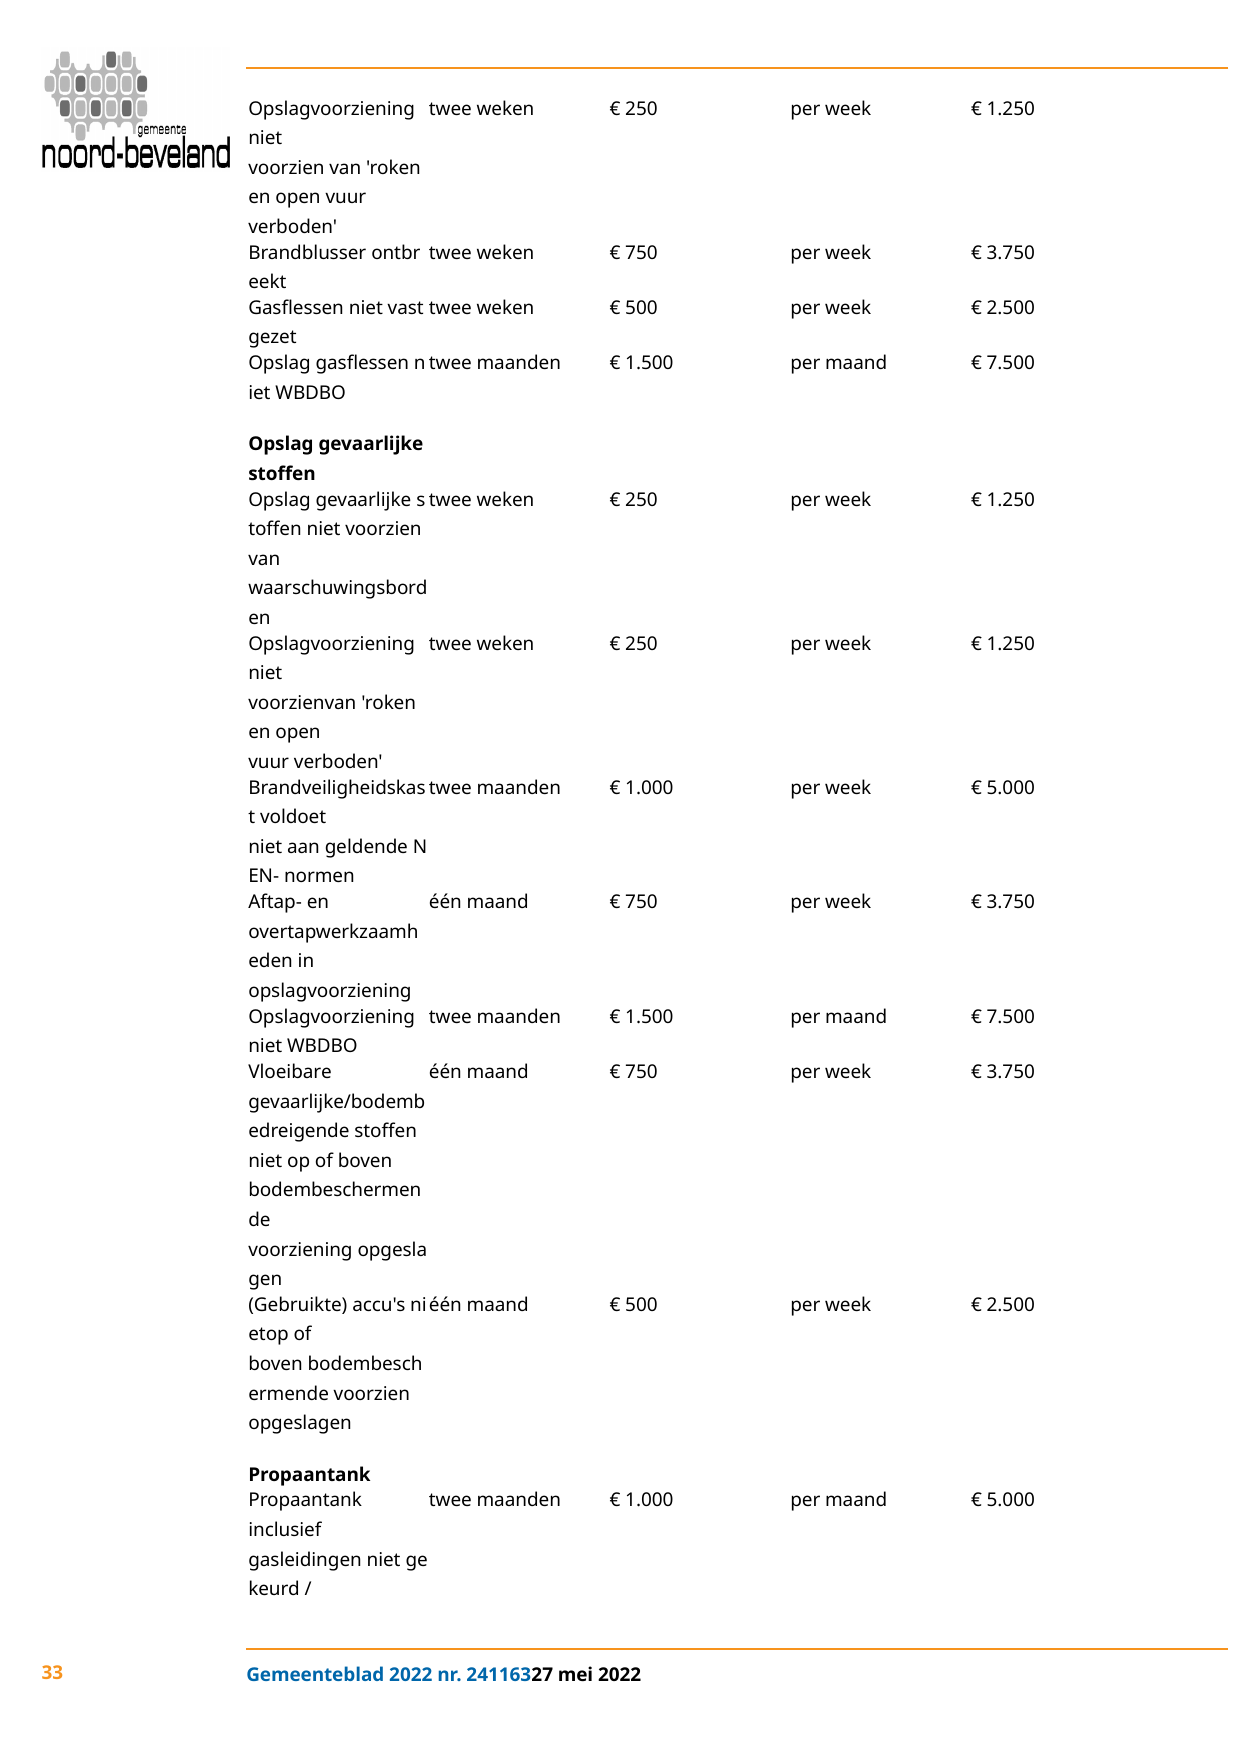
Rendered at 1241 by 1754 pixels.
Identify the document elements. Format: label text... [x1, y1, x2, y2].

table_cell [429, 1435, 609, 1461]
table_cell [971, 405, 1152, 431]
table_cell [248, 405, 429, 431]
table_cell € 1.250 [971, 95, 1152, 239]
table_cell Vloeibare gevaarlijke/bodembedreigende stoffen niet op of boven bodembeschermende voorziening opgeslagen [248, 1058, 429, 1291]
table_cell € 250 [609, 95, 790, 239]
table_cell € 5.000 [971, 774, 1152, 888]
table_cell € 7.500 [971, 1003, 1152, 1058]
table_cell per maand [790, 350, 971, 405]
table_cell € 500 [609, 1291, 790, 1435]
table_cell [790, 1461, 971, 1487]
table_cell [609, 1435, 790, 1461]
table_cell € 3.750 [971, 1058, 1152, 1291]
table_cell per week [790, 294, 971, 349]
table_cell € 1.000 [609, 1487, 790, 1601]
picture [41, 47, 231, 172]
table_cell € 750 [609, 239, 790, 294]
table_cell € 3.750 [971, 239, 1152, 294]
table_cell per week [790, 774, 971, 888]
table_cell € 1.500 [609, 350, 790, 405]
table_cell (Gebruikte) accu's nietop of boven bodembeschermende voorzien opgeslagen [248, 1291, 429, 1435]
table_cell [971, 1461, 1152, 1487]
table_cell [971, 431, 1152, 486]
table_cell € 3.750 [971, 889, 1152, 1003]
table_cell [248, 1435, 429, 1461]
table_cell Gasflessen niet vastgezet [248, 294, 429, 349]
table_cell twee weken [429, 95, 609, 239]
table_cell € 250 [609, 486, 790, 630]
table_cell één maand [429, 1291, 609, 1435]
table_cell Aftap- en overtapwerkzaamheden in opslagvoorziening [248, 889, 429, 1003]
table_cell Opslag gasflessen niet WBDBO [248, 350, 429, 405]
table_cell [971, 1435, 1152, 1461]
table_cell € 1.250 [971, 486, 1152, 630]
table_cell [429, 405, 609, 431]
table_cell [429, 431, 609, 486]
table_cell per maand [790, 1003, 971, 1058]
table_cell Opslagvoorziening niet voorzien van 'rokenen open vuur verboden' [248, 95, 429, 239]
table_cell € 1.500 [609, 1003, 790, 1058]
table_cell twee maanden [429, 774, 609, 888]
table_cell Brandveiligheidskast voldoet niet aan geldende NEN- normen [248, 774, 429, 888]
table_cell Propaantank inclusief gasleidingen niet gekeurd / [248, 1487, 429, 1601]
table_cell [609, 405, 790, 431]
table_cell twee weken [429, 486, 609, 630]
table_cell [609, 431, 790, 486]
table_cell per week [790, 1291, 971, 1435]
table_cell Opslagvoorziening niet voorzienvan 'roken en open vuur verboden' [248, 630, 429, 774]
table_cell € 1.000 [609, 774, 790, 888]
table_cell € 2.500 [971, 1291, 1152, 1435]
table_cell € 750 [609, 1058, 790, 1291]
table_cell per maand [790, 1487, 971, 1601]
table_cell twee maanden [429, 1003, 609, 1058]
table_cell € 5.000 [971, 1487, 1152, 1601]
table_cell Opslag gevaarlijke stoffen niet voorzien van waarschuwingsborden [248, 486, 429, 630]
table_cell € 2.500 [971, 294, 1152, 349]
table_cell € 750 [609, 889, 790, 1003]
table_cell twee weken [429, 294, 609, 349]
table_cell één maand [429, 889, 609, 1003]
table_cell [790, 431, 971, 486]
table_cell [790, 1435, 971, 1461]
table_cell Opslagvoorziening niet WBDBO [248, 1003, 429, 1058]
table_cell Opslag gevaarlijke stoffen [248, 431, 429, 486]
table_cell twee maanden [429, 1487, 609, 1601]
table_cell per week [790, 486, 971, 630]
table_cell per week [790, 1058, 971, 1291]
table_cell € 500 [609, 294, 790, 349]
table_cell twee weken [429, 630, 609, 774]
table_cell twee weken [429, 239, 609, 294]
table_cell één maand [429, 1058, 609, 1291]
table_cell per week [790, 630, 971, 774]
table_cell [429, 1461, 609, 1487]
table_cell Brandblusser ontbreekt [248, 239, 429, 294]
table_cell [609, 1461, 790, 1487]
table_cell per week [790, 889, 971, 1003]
table_cell € 250 [609, 630, 790, 774]
table_cell € 7.500 [971, 350, 1152, 405]
table_cell per week [790, 95, 971, 239]
table_cell Propaantank [248, 1461, 429, 1487]
table_cell € 1.250 [971, 630, 1152, 774]
table_cell [790, 405, 971, 431]
table_cell per week [790, 239, 971, 294]
table_cell twee maanden [429, 350, 609, 405]
